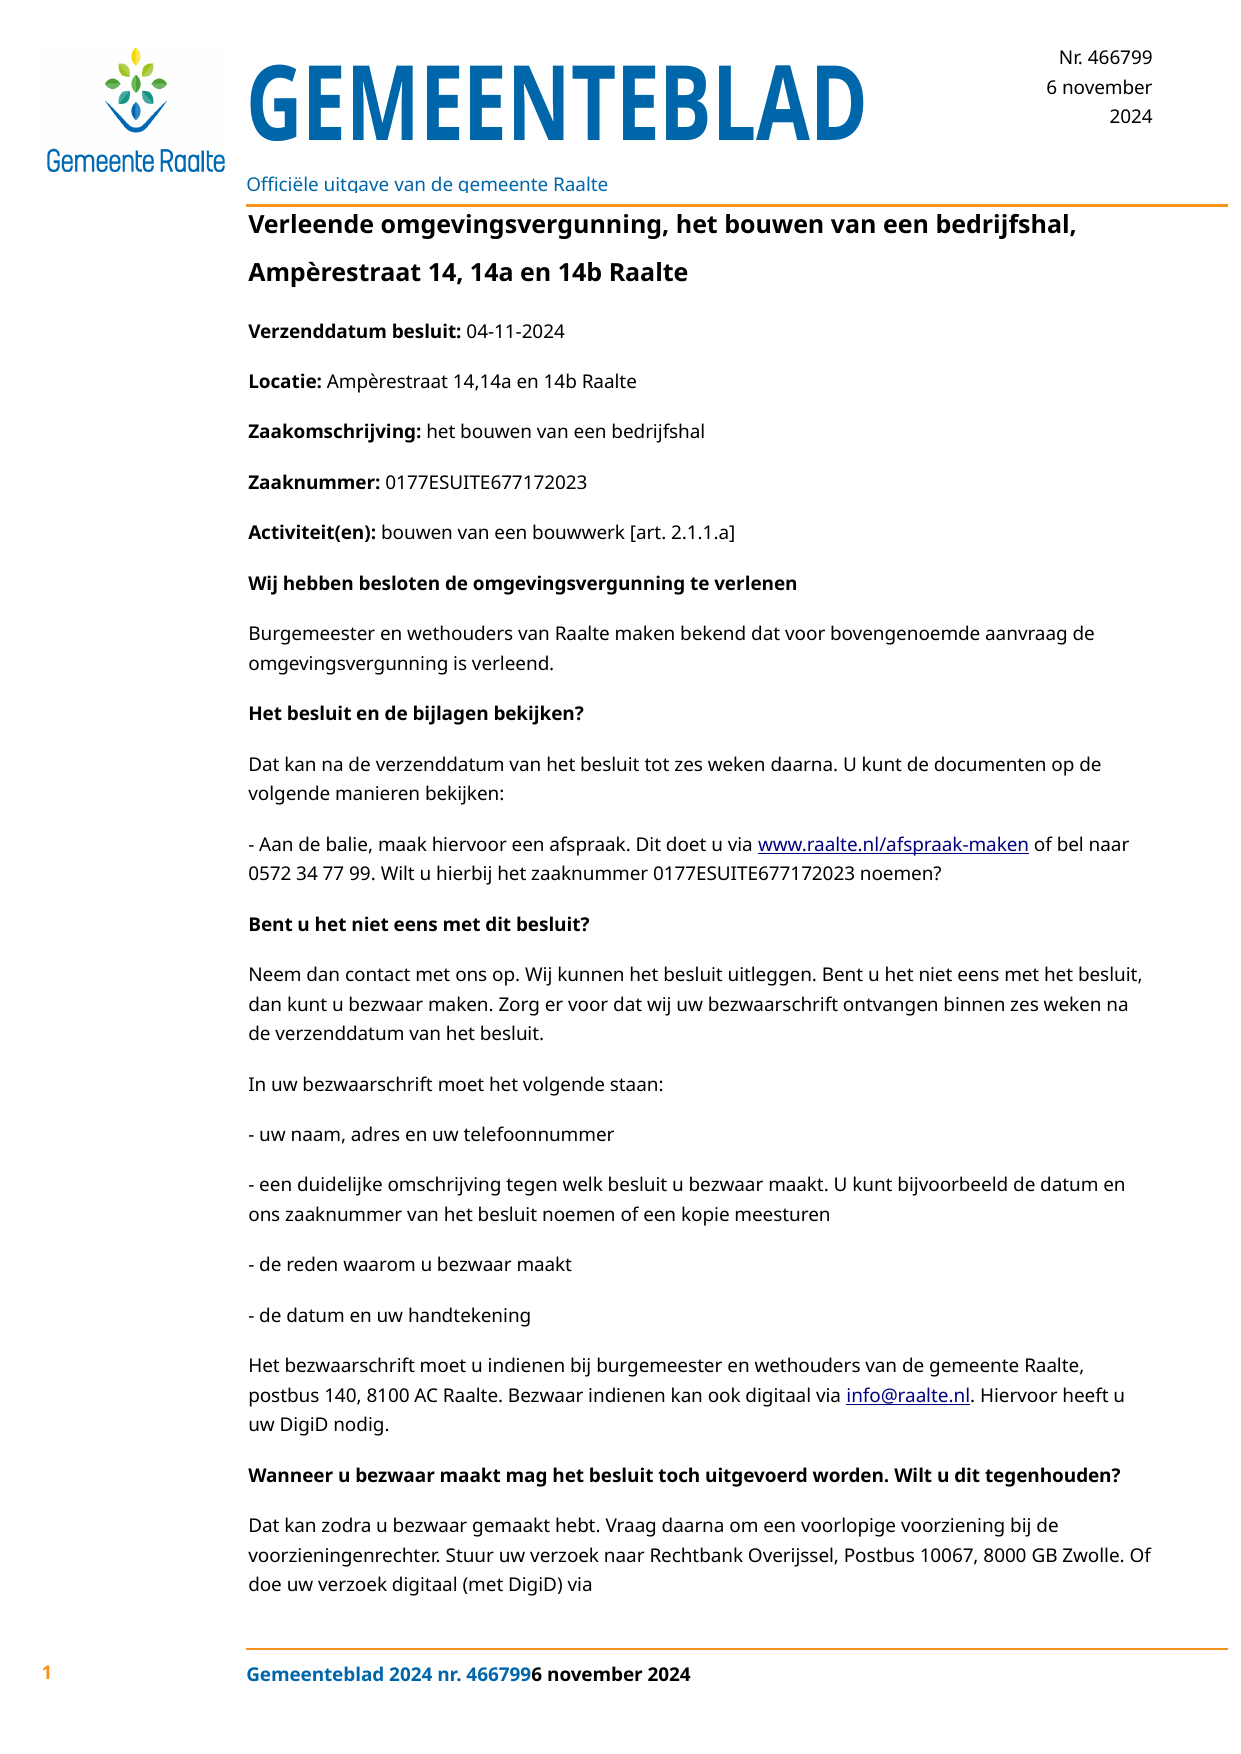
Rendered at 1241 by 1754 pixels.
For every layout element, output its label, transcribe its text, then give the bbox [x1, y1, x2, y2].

text Het besluit en de bijlagen bekijken? [248, 700, 1152, 726]
text - Aan de balie, maak hiervoor een afspraak. Dit doet u via www.raalte.nl/afspraak-maken of bel naar 0572 34 77 99. Wilt u hierbij het zaaknummer 0177ESUITE677172023 noemen? [248, 831, 1152, 886]
text Bent u het niet eens met dit besluit? [248, 911, 1152, 937]
text Burgemeester en wethouders van Raalte maken bekend dat voor bovengenoemde aanvraag de omgevingsvergunning is verleend. [248, 620, 1152, 676]
text - een duidelijke omschrijving tegen welk besluit u bezwaar maakt. U kunt bijvoorbeeld de datum en ons zaaknummer van het besluit noemen of een kopie meesturen [248, 1172, 1152, 1227]
text Activiteit(en): bouwen van een bouwwerk [art. 2.1.1.a] [248, 519, 1152, 545]
text Dat kan zodra u bezwaar gemaakt hebt. Vraag daarna om een voorlopige voorziening bij de voorzieningenrechter. Stuur uw verzoek naar Rechtbank Overijssel, Postbus 10067, 8000 GB Zwolle. Of doe uw verzoek digitaal (met DigiD) via [248, 1512, 1152, 1597]
text Zaaknummer: 0177ESUITE677172023 [248, 469, 1152, 495]
text Zaakomschrijving: het bouwen van een bedrijfshal [248, 419, 1152, 444]
text Wanneer u bezwaar maakt mag het besluit toch uitgevoerd worden. Wilt u dit tegenhouden? [248, 1462, 1152, 1488]
picture [41, 47, 231, 172]
text Locatie: Ampèrestraat 14,14a en 14b Raalte [248, 368, 1152, 394]
text Wij hebben besloten de omgevingsvergunning te verlenen [248, 570, 1152, 596]
text - de datum en uw handtekening [248, 1302, 1152, 1328]
text In uw bezwaarschrift moet het volgende staan: [248, 1071, 1152, 1097]
text Verzenddatum besluit: 04-11-2024 [248, 318, 1152, 344]
text Dat kan na de verzenddatum van het besluit tot zes weken daarna. U kunt de documenten op de volgende manieren bekijken: [248, 751, 1152, 806]
text - uw naam, adres en uw telefoonnummer [248, 1121, 1152, 1147]
text Neem dan contact met ons op. Wij kunnen het besluit uitleggen. Bent u het niet eens met het besluit, dan kunt u bezwaar maken. Zorg er voor dat wij uw bezwaarschrift ontvangen binnen zes weken na de verzenddatum van het besluit. [248, 961, 1152, 1046]
text Verleende omgevingsvergunning, het bouwen van een bedrijfshal, Ampèrestraat 14, 14a en 14b Raalte [248, 207, 1152, 288]
text Het bezwaarschrift moet u indienen bij burgemeester en wethouders van de gemeente Raalte, postbus 140, 8100 AC Raalte. Bezwaar indienen kan ook digitaal via info@raalte.nl. Hiervoor heeft u uw DigiD nodig. [248, 1352, 1152, 1437]
text - de reden waarom u bezwaar maakt [248, 1252, 1152, 1277]
